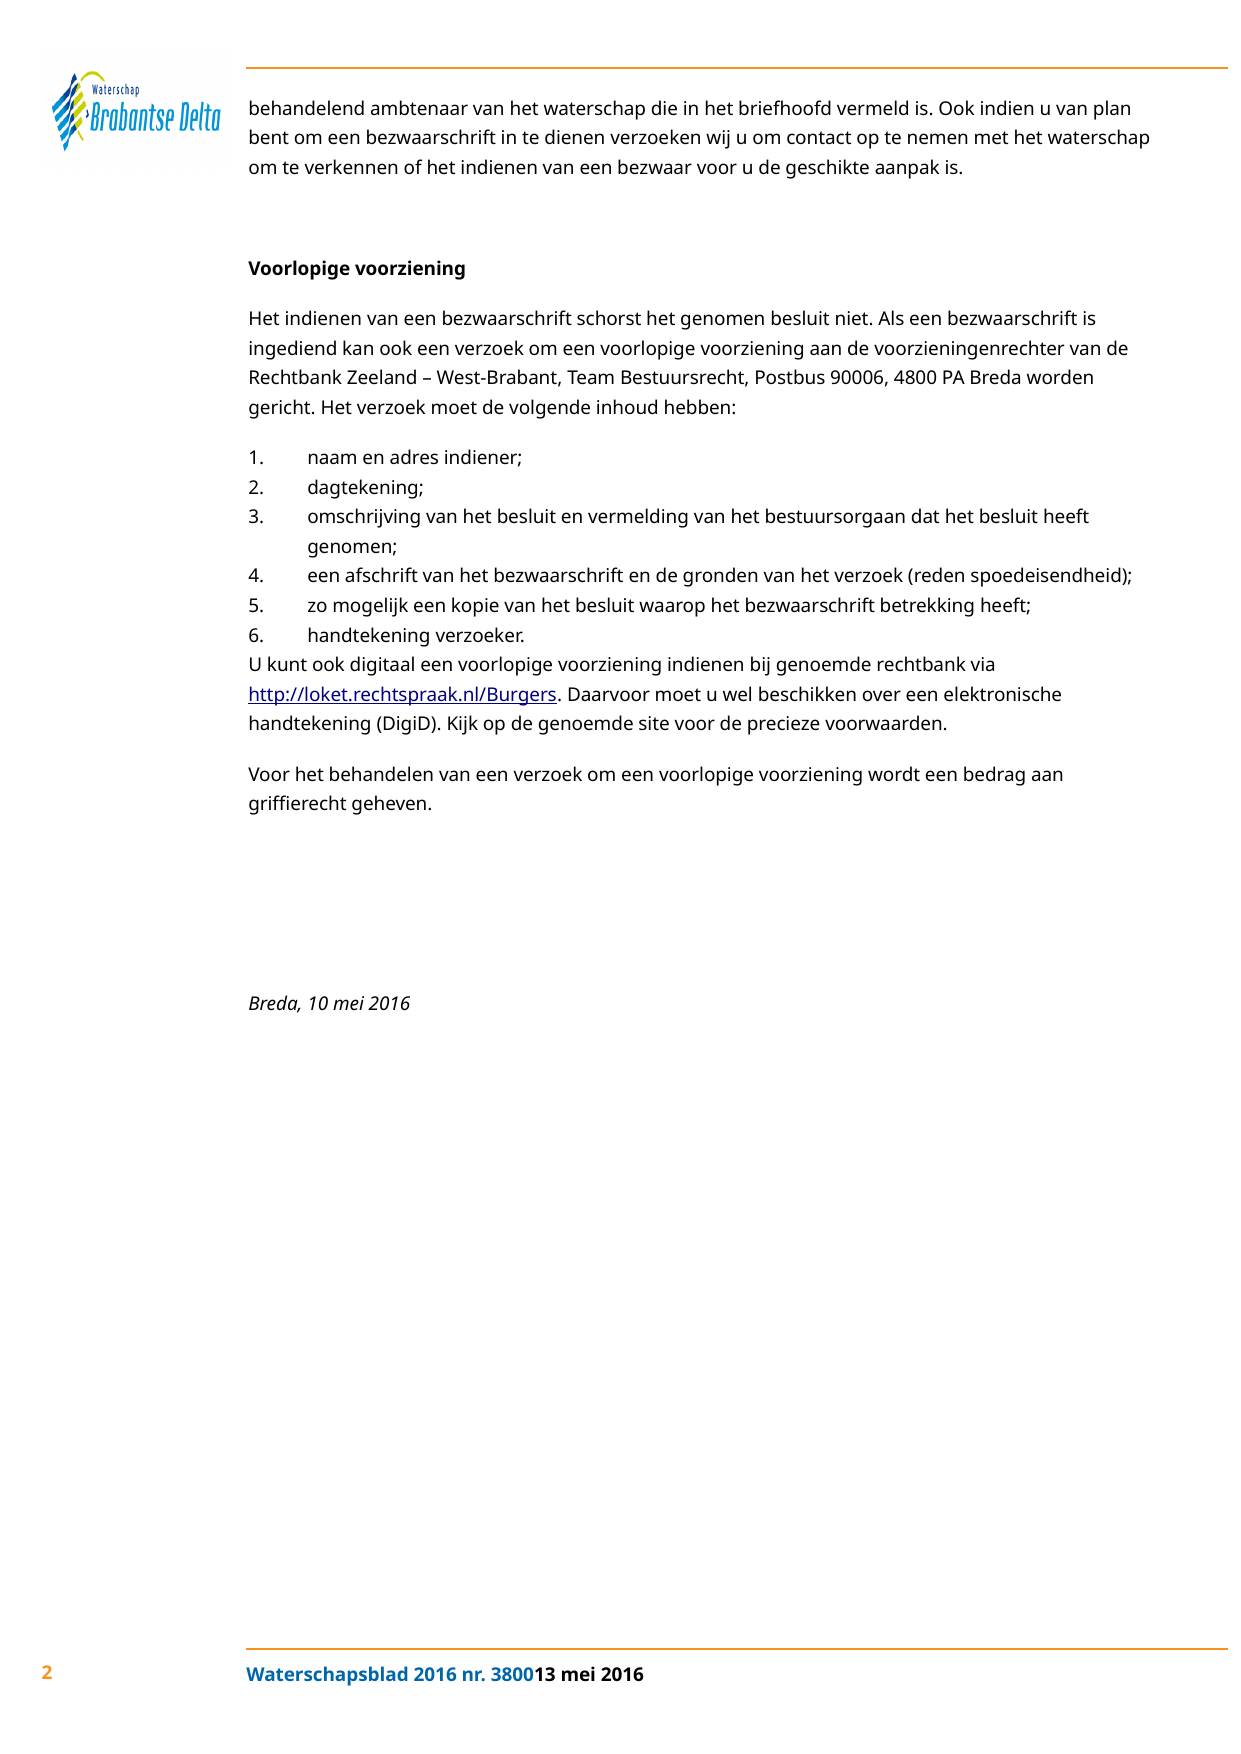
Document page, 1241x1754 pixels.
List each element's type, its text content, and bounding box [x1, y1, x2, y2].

list een afschrift van het bezwaarschrift en de gronden van het verzoek (reden spoedeisendheid); [248, 563, 1152, 588]
list dagtekening; [248, 474, 1152, 500]
text Voor het behandelen van een verzoek om een voorlopige voorziening wordt een bedrag aan griffierecht geheven. [248, 761, 1152, 816]
list omschrijving van het besluit en vermelding van het bestuursorgaan dat het besluit heeft genomen; [248, 503, 1152, 559]
text Breda, 10 mei 2016 [248, 990, 1152, 1015]
text U kunt ook digitaal een voorlopige voorziening indienen bij genoemde rechtbank via http://loket.rechtspraak.nl/Burgers. Daarvoor moet u wel beschikken over een elektronische handtekening (DigiD). Kijk op de genoemde site voor de precieze voorwaarden. [248, 651, 1152, 736]
text behandelend ambtenaar van het waterschap die in het briefhoofd vermeld is. Ook indien u van plan bent om een bezwaarschrift in te dienen verzoeken wij u om contact op te nemen met het waterschap om te verkennen of het indienen van een bezwaar voor u de geschikte aanpak is. [248, 95, 1152, 180]
text Voorlopige voorziening [248, 255, 1152, 281]
list naam en adres indiener; [248, 444, 1152, 470]
list zo mogelijk een kopie van het besluit waarop het bezwaarschrift betrekking heeft; [248, 592, 1152, 618]
picture [41, 47, 231, 172]
list handtekening verzoeker. [248, 622, 1152, 648]
text Het indienen van een bezwaarschrift schorst het genomen besluit niet. Als een bezwaarschrift is ingediend kan ook een verzoek om een voorlopige voorziening aan de voorzieningenrechter van de Rechtbank Zeeland – West-Brabant, Team Bestuursrecht, Postbus 90006, 4800 PA Breda worden gericht. Het verzoek moet de volgende inhoud hebben: [248, 305, 1152, 420]
